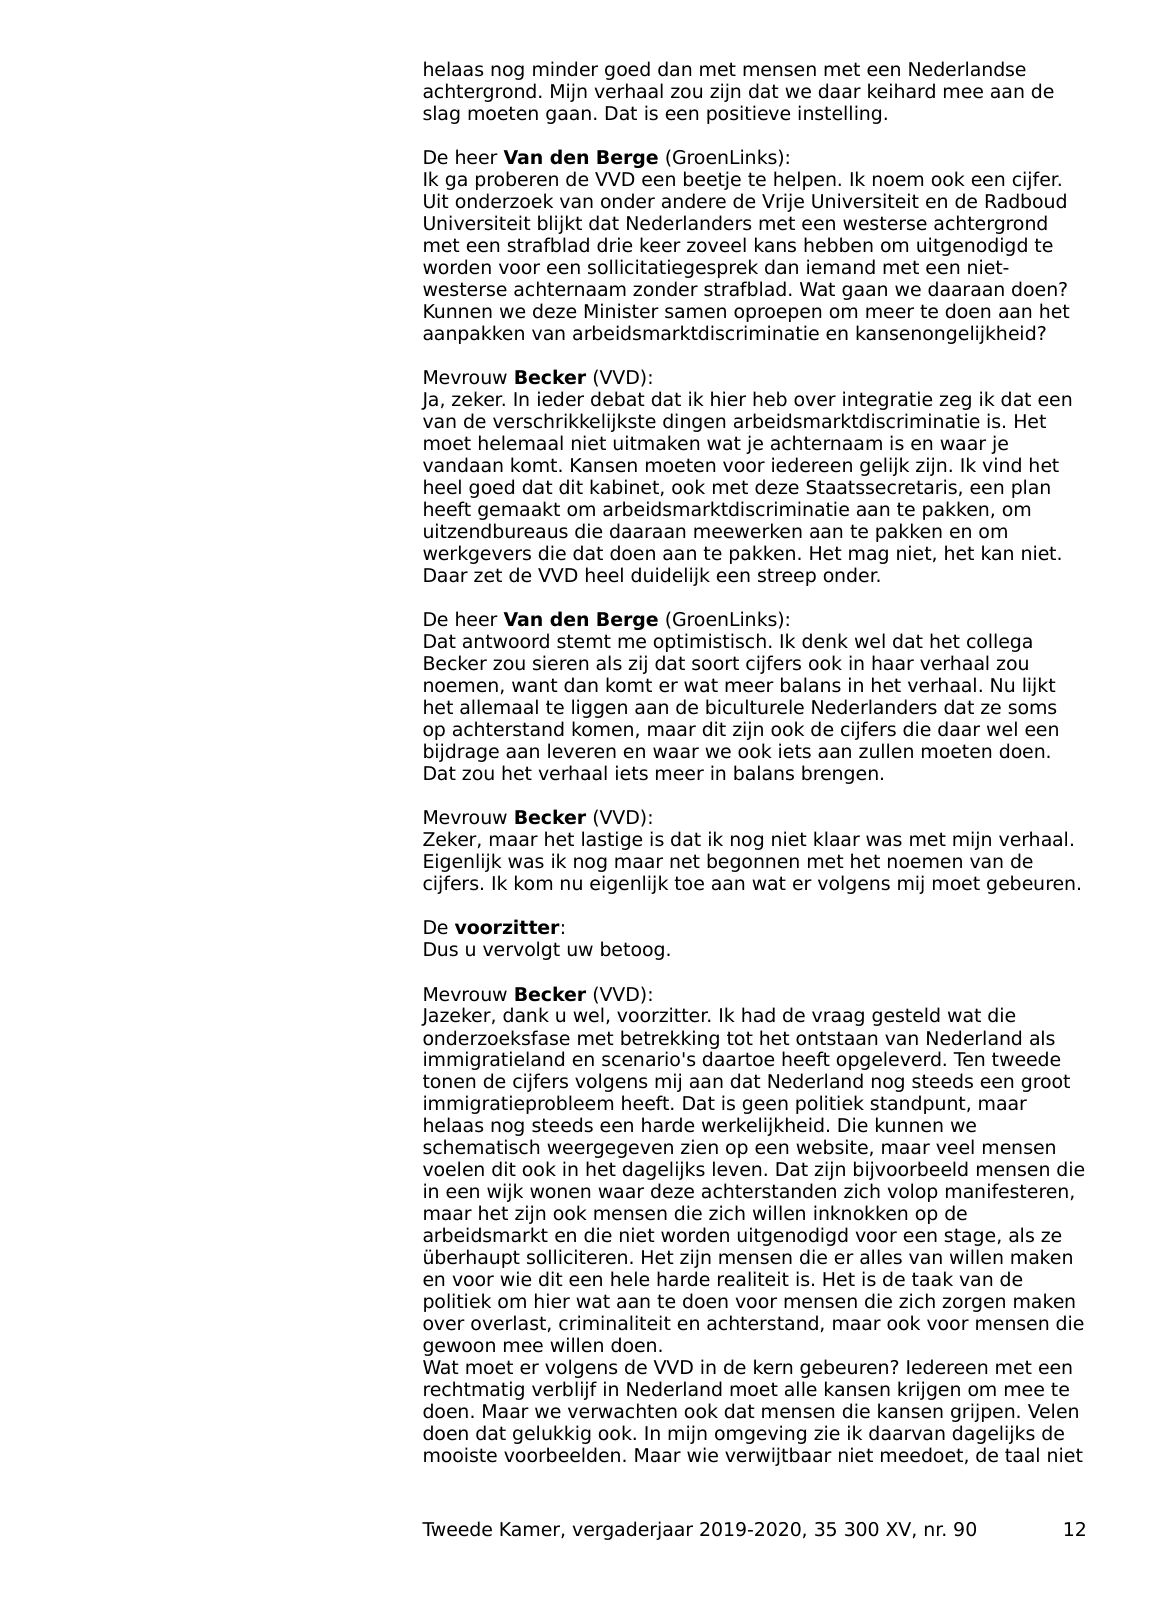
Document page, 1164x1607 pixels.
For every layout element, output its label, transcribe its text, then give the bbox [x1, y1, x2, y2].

text Dat antwoord stemt me optimistisch. Ik denk wel dat het collega Becker zou sieren als zij dat soort cijfers ook in haar verhaal zou noemen, want dan komt er wat meer balans in het verhaal. Nu lijkt het allemaal te liggen aan de biculturele Nederlanders dat ze soms op achterstand komen, maar dit zijn ook de cijfers die daar wel een bijdrage aan leveren en waar we ook iets aan zullen moeten doen. Dat zou het verhaal iets meer in balans brengen. [422, 631, 1087, 785]
text De heer Van den Berge (GroenLinks): [422, 609, 1087, 631]
text Mevrouw Becker (VVD): [422, 807, 1087, 829]
text Jazeker, dank u wel, voorzitter. Ik had de vraag gesteld wat die onderzoeksfase met betrekking tot het ontstaan van Nederland als immigratieland en scenario's daartoe heeft opgeleverd. Ten tweede tonen de cijfers volgens mij aan dat Nederland nog steeds een groot immigratieprobleem heeft. Dat is geen politiek standpunt, maar helaas nog steeds een harde werkelijkheid. Die kunnen we schematisch weergegeven zien op een website, maar veel mensen voelen dit ook in het dagelijks leven. Dat zijn bijvoorbeeld mensen die in een wijk wonen waar deze achterstanden zich volop manifesteren, maar het zijn ook mensen die zich willen inknokken op de arbeidsmarkt en die niet worden uitgenodigd voor een stage, als ze überhaupt solliciteren. Het zijn mensen die er alles van willen maken en voor wie dit een hele harde realiteit is. Het is de taak van de politiek om hier wat aan te doen voor mensen die zich zorgen maken over overlast, criminaliteit en achterstand, maar ook voor mensen die gewoon mee willen doen. [422, 1005, 1087, 1357]
text Zeker, maar het lastige is dat ik nog niet klaar was met mijn verhaal. Eigenlijk was ik nog maar net begonnen met het noemen van de cijfers. Ik kom nu eigenlijk toe aan wat er volgens mij moet gebeuren. [422, 829, 1087, 895]
text De heer Van den Berge (GroenLinks): [422, 147, 1087, 169]
text Mevrouw Becker (VVD): [422, 983, 1087, 1005]
text Mevrouw Becker (VVD): [422, 367, 1087, 389]
text Wat moet er volgens de VVD in de kern gebeuren? Iedereen met een rechtmatig verblijf in Nederland moet alle kansen krijgen om mee te doen. Maar we verwachten ook dat mensen die kansen grijpen. Velen doen dat gelukkig ook. In mijn omgeving zie ik daarvan dagelijks de mooiste voorbeelden. Maar wie verwijtbaar niet meedoet, de taal niet [422, 1357, 1087, 1467]
text Ja, zeker. In ieder debat dat ik hier heb over integratie zeg ik dat een van de verschrikkelijkste dingen arbeidsmarktdiscriminatie is. Het moet helemaal niet uitmaken wat je achternaam is en waar je vandaan komt. Kansen moeten voor iedereen gelijk zijn. Ik vind het heel goed dat dit kabinet, ook met deze Staatssecretaris, een plan heeft gemaakt om arbeidsmarktdiscriminatie aan te pakken, om uitzendbureaus die daaraan meewerken aan te pakken en om werkgevers die dat doen aan te pakken. Het mag niet, het kan niet. Daar zet de VVD heel duidelijk een streep onder. [422, 389, 1087, 587]
text Ik ga proberen de VVD een beetje te helpen. Ik noem ook een cijfer. Uit onderzoek van onder andere de Vrije Universiteit en de Radboud Universiteit blijkt dat Nederlanders met een westerse achtergrond met een strafblad drie keer zoveel kans hebben om uitgenodigd te worden voor een sollicitatiegesprek dan iemand met een niet-westerse achternaam zonder strafblad. Wat gaan we daaraan doen? Kunnen we deze Minister samen oproepen om meer te doen aan het aanpakken van arbeidsmarktdiscriminatie en kansenongelijkheid? [422, 169, 1087, 345]
text De voorzitter: [422, 917, 1087, 939]
text Dus u vervolgt uw betoog. [422, 939, 1087, 961]
text helaas nog minder goed dan met mensen met een Nederlandse achtergrond. Mijn verhaal zou zijn dat we daar keihard mee aan de slag moeten gaan. Dat is een positieve instelling. [422, 59, 1087, 125]
